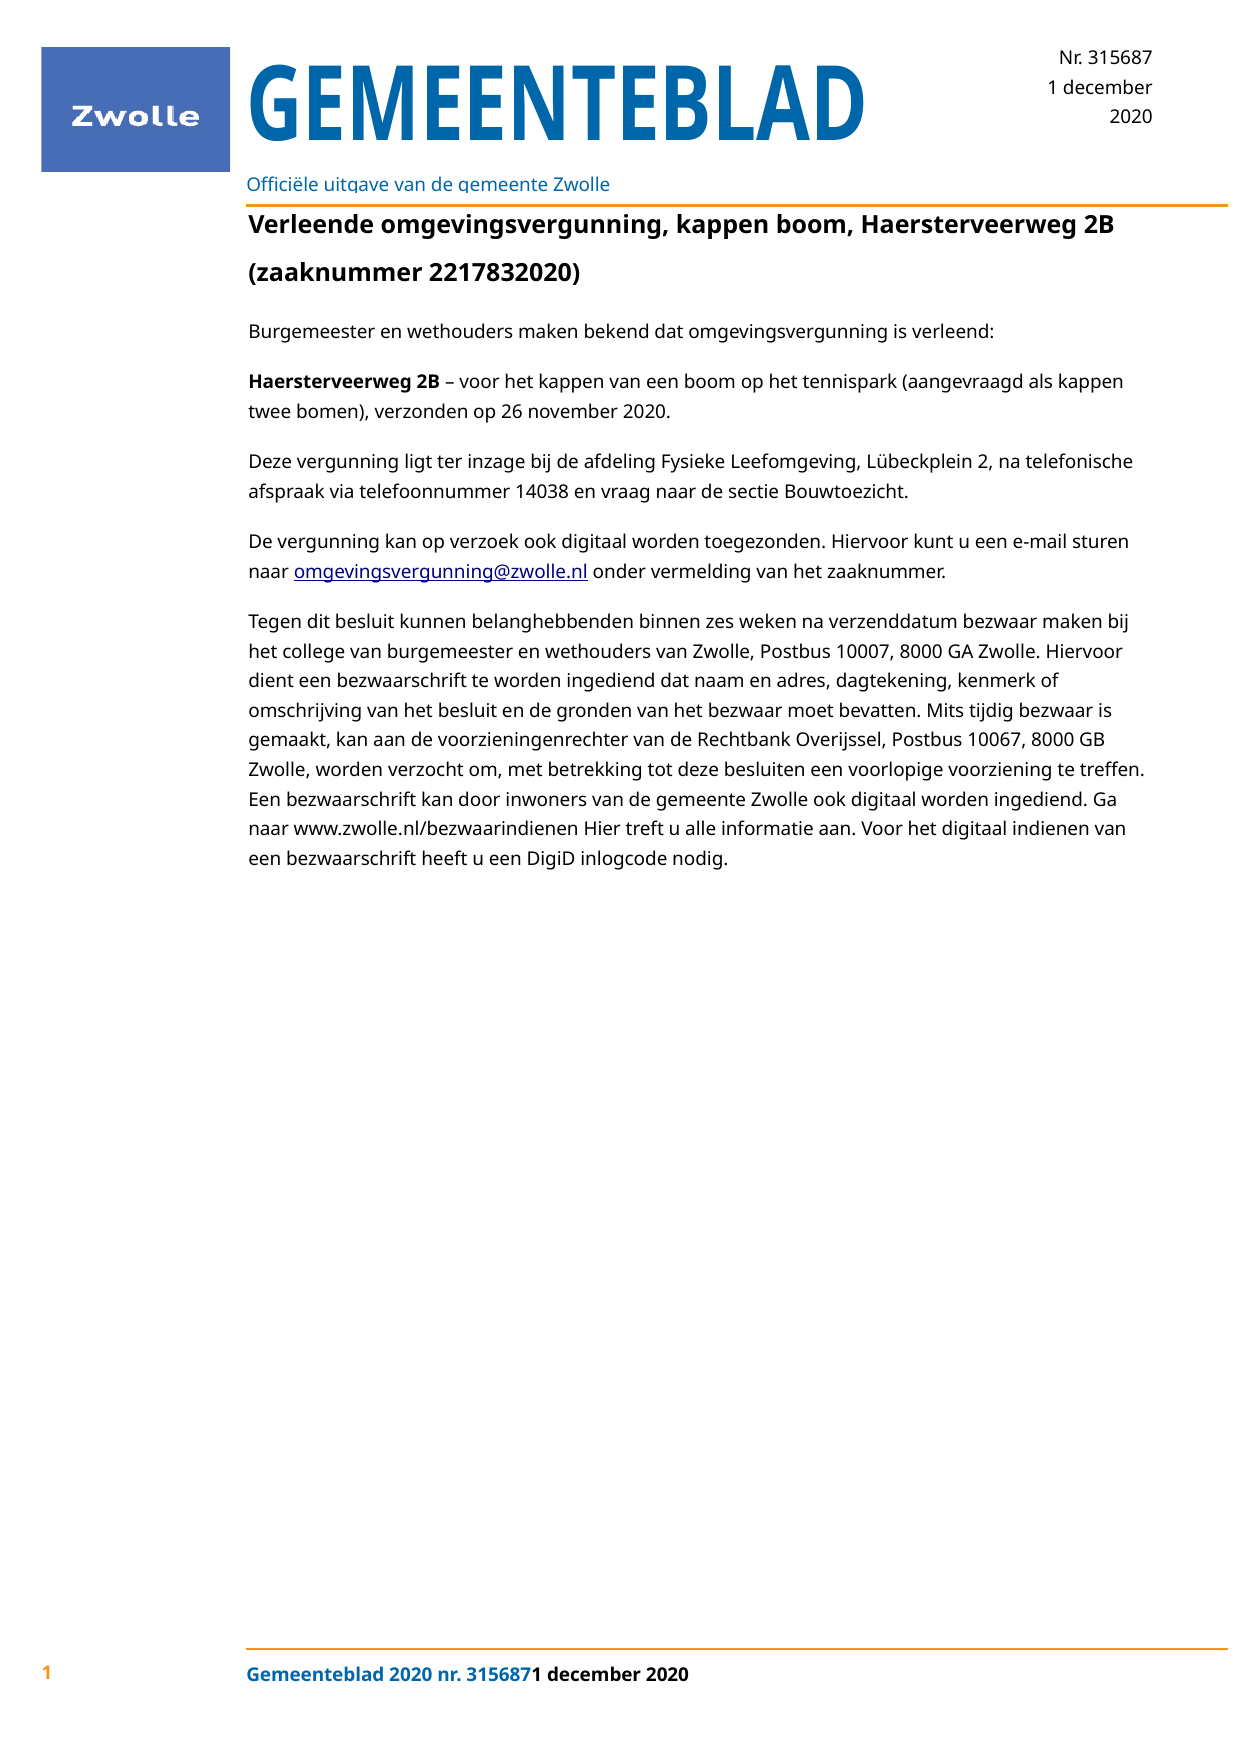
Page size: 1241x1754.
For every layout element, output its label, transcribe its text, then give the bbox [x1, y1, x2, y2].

text Tegen dit besluit kunnen belanghebbenden binnen zes weken na verzenddatum bezwaar maken bij het college van burgemeester en wethouders van Zwolle, Postbus 10007, 8000 GA Zwolle. Hiervoor dient een bezwaarschrift te worden ingediend dat naam en adres, dagtekening, kenmerk of omschrijving van het besluit en de gronden van het bezwaar moet bevatten. Mits tijdig bezwaar is gemaakt, kan aan de voorzieningenrechter van de Rechtbank Overijssel, Postbus 10067, 8000 GB Zwolle, worden verzocht om, met betrekking tot deze besluiten een voorlopige voorziening te treffen. Een bezwaarschrift kan door inwoners van de gemeente Zwolle ook digitaal worden ingediend. Ga naar www.zwolle.nl/bezwaarindienen Hier treft u alle informatie aan. Voor het digitaal indienen van een bezwaarschrift heeft u een DigiD inlogcode nodig. [248, 608, 1152, 871]
text Haersterveerweg 2B – voor het kappen van een boom op het tennispark (aangevraagd als kappen twee bomen), verzonden op 26 november 2020. [248, 368, 1152, 424]
text De vergunning kan op verzoek ook digitaal worden toegezonden. Hiervoor kunt u een e-mail sturen naar omgevingsvergunning@zwolle.nl onder vermelding van het zaaknummer. [248, 528, 1152, 584]
picture [41, 47, 231, 172]
text Deze vergunning ligt ter inzage bij de afdeling Fysieke Leefomgeving, Lübeckplein 2, na telefonische afspraak via telefoonnummer 14038 en vraag naar de sectie Bouwtoezicht. [248, 448, 1152, 504]
text Verleende omgevingsvergunning, kappen boom, Haersterveerweg 2B (zaaknummer 2217832020) [248, 207, 1152, 288]
text Burgemeester en wethouders maken bekend dat omgevingsvergunning is verleend: [248, 318, 1152, 344]
